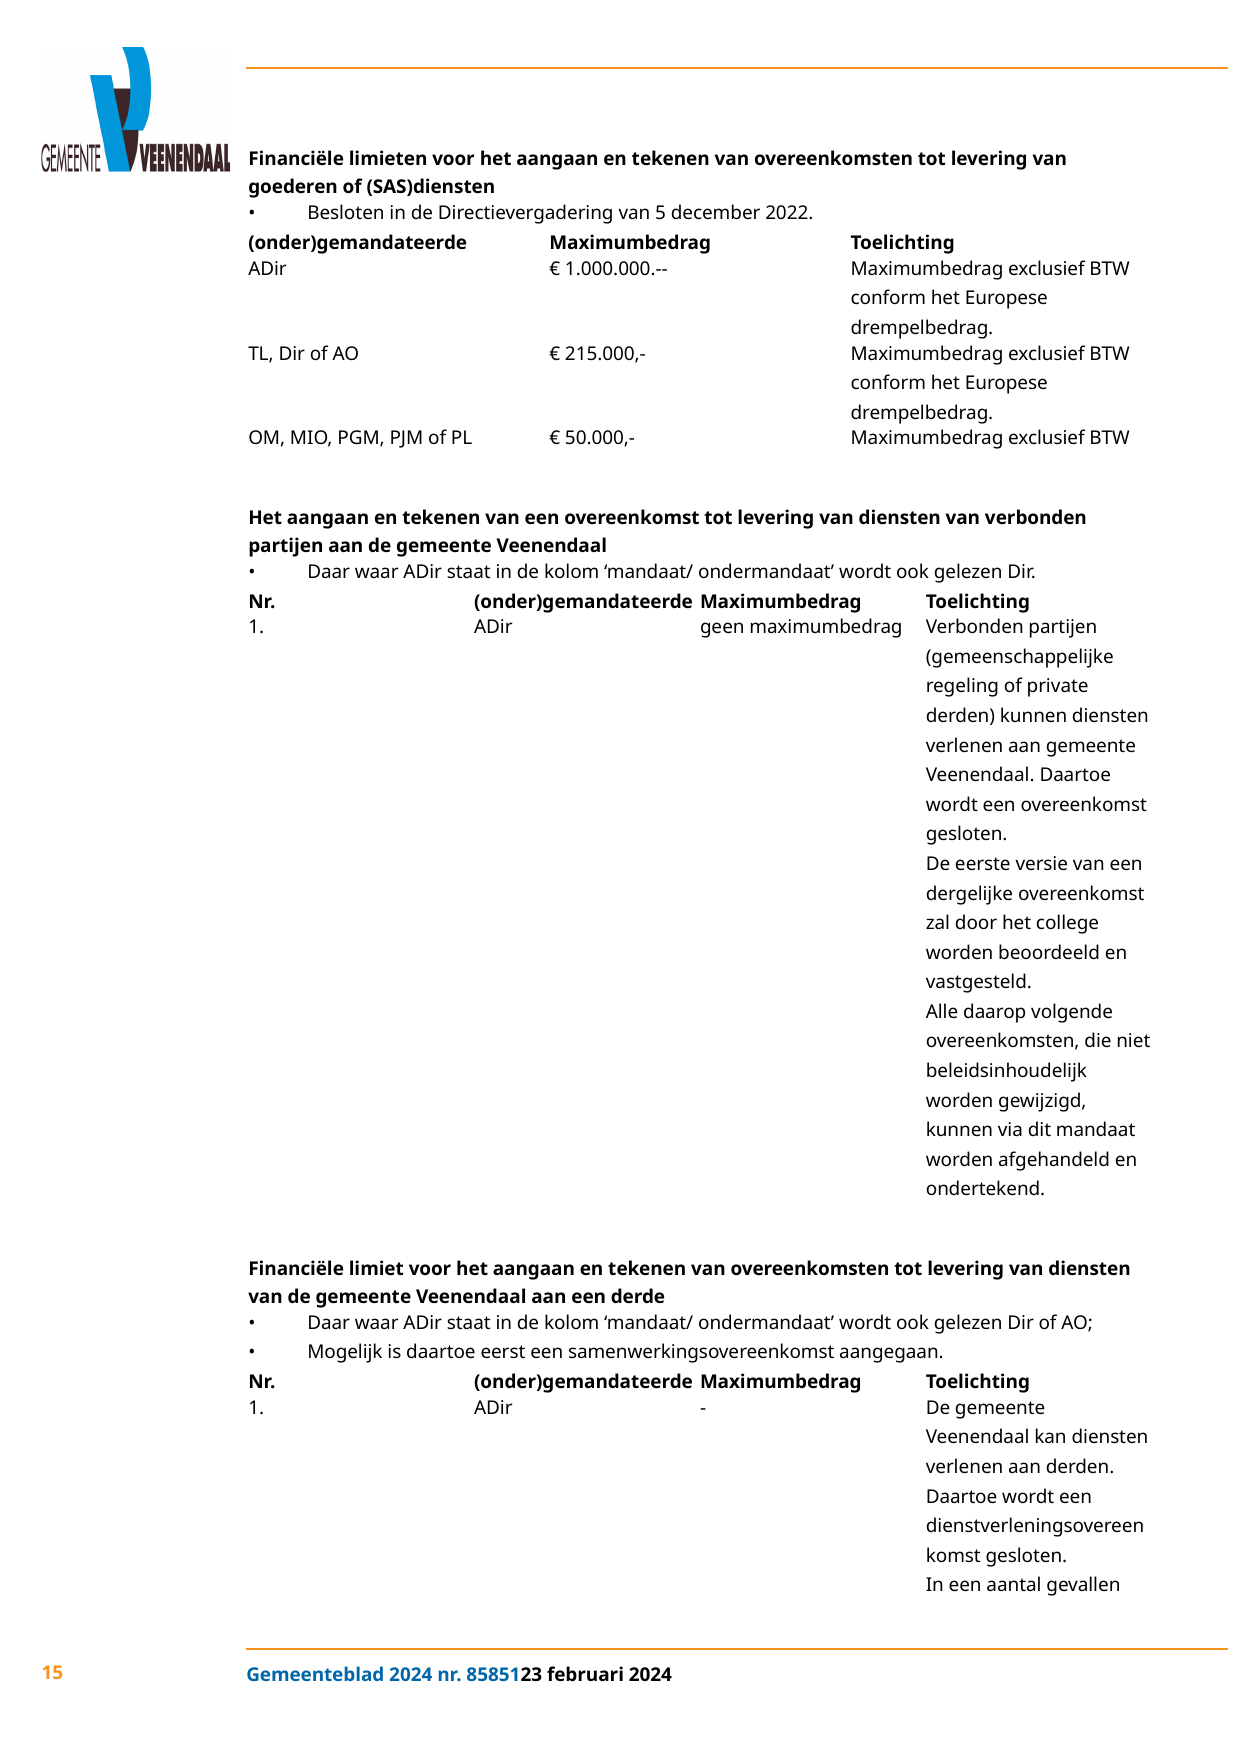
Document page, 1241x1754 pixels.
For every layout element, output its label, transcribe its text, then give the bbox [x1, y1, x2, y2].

table_cell € 215.000,- [549, 340, 850, 424]
table_header Maximumbedrag [549, 229, 850, 255]
text Financiële limiet voor het aangaan en tekenen van overeenkomsten tot levering van diensten van de gemeente Veenendaal aan een derde [248, 1255, 1152, 1309]
table_header Toelichting [926, 588, 1152, 613]
table_cell Maximumbedrag exclusief BTW conform het Europese drempelbedrag. [850, 255, 1152, 340]
table_header (onder)gemandateerde [474, 1369, 700, 1394]
table_header Nr. [248, 588, 474, 613]
table_cell [248, 614, 474, 1201]
table_cell ADir [474, 614, 700, 1201]
table_header Toelichting [926, 1369, 1152, 1394]
table_cell - [700, 1394, 926, 1597]
picture [123, 47, 231, 172]
table_cell € 1.000.000.-- [549, 255, 850, 340]
list Besloten in de Directievergadering van 5 december 2022. [248, 199, 1152, 225]
table_cell Maximumbedrag exclusief BTW [850, 425, 1152, 450]
table_header Nr. [248, 1369, 474, 1394]
table_cell € 50.000,- [549, 425, 850, 450]
list Daar waar ADir staat in de kolom ‘mandaat/ ondermandaat’ wordt ook gelezen Dir. [248, 558, 1152, 584]
text Financiële limieten voor het aangaan en tekenen van overeenkomsten tot levering van goederen of (SAS)diensten [248, 145, 1152, 199]
table_cell OM, MIO, PGM, PJM of PL [248, 425, 549, 450]
table_cell 1. [248, 1394, 474, 1597]
table_header Maximumbedrag [700, 1369, 926, 1394]
table_cell Maximumbedrag exclusief BTW conform het Europese drempelbedrag. [850, 340, 1152, 424]
table_cell De gemeente Veenendaal kan diensten verlenen aan derden. Daartoe wordt een dienstverleningsovereenkomst gesloten. In een aantal gevallen [926, 1394, 1152, 1597]
table_cell geen maximumbedrag [700, 614, 926, 1201]
picture [41, 47, 130, 172]
table_header (onder)gemandateerde [474, 588, 700, 613]
table_header Toelichting [850, 229, 1152, 255]
table_cell Verbonden partijen (gemeenschappelijke regeling of private derden) kunnen diensten verlenen aan gemeente Veenendaal. Daartoe wordt een overeenkomst gesloten. De eerste versie van een dergelijke overeenkomst zal door het college worden beoordeeld en vastgesteld. Alle daarop volgende overeenkomsten, die niet beleidsinhoudelijk worden gewijzigd, kunnen via dit mandaat worden afgehandeld en ondertekend. [926, 614, 1152, 1201]
text Het aangaan en tekenen van een overeenkomst tot levering van diensten van verbonden partijen aan de gemeente Veenendaal [248, 504, 1152, 558]
table_cell ADir [248, 255, 549, 340]
table_cell ADir [474, 1394, 700, 1597]
table_cell TL, Dir of AO [248, 340, 549, 424]
list Daar waar ADir staat in de kolom ‘mandaat/ ondermandaat’ wordt ook gelezen Dir of AO; [248, 1309, 1152, 1335]
list Mogelijk is daartoe eerst een samenwerkingsovereenkomst aangegaan. [248, 1339, 1152, 1364]
table_header (onder)gemandateerde [248, 229, 549, 255]
table_header Maximumbedrag [700, 588, 926, 613]
